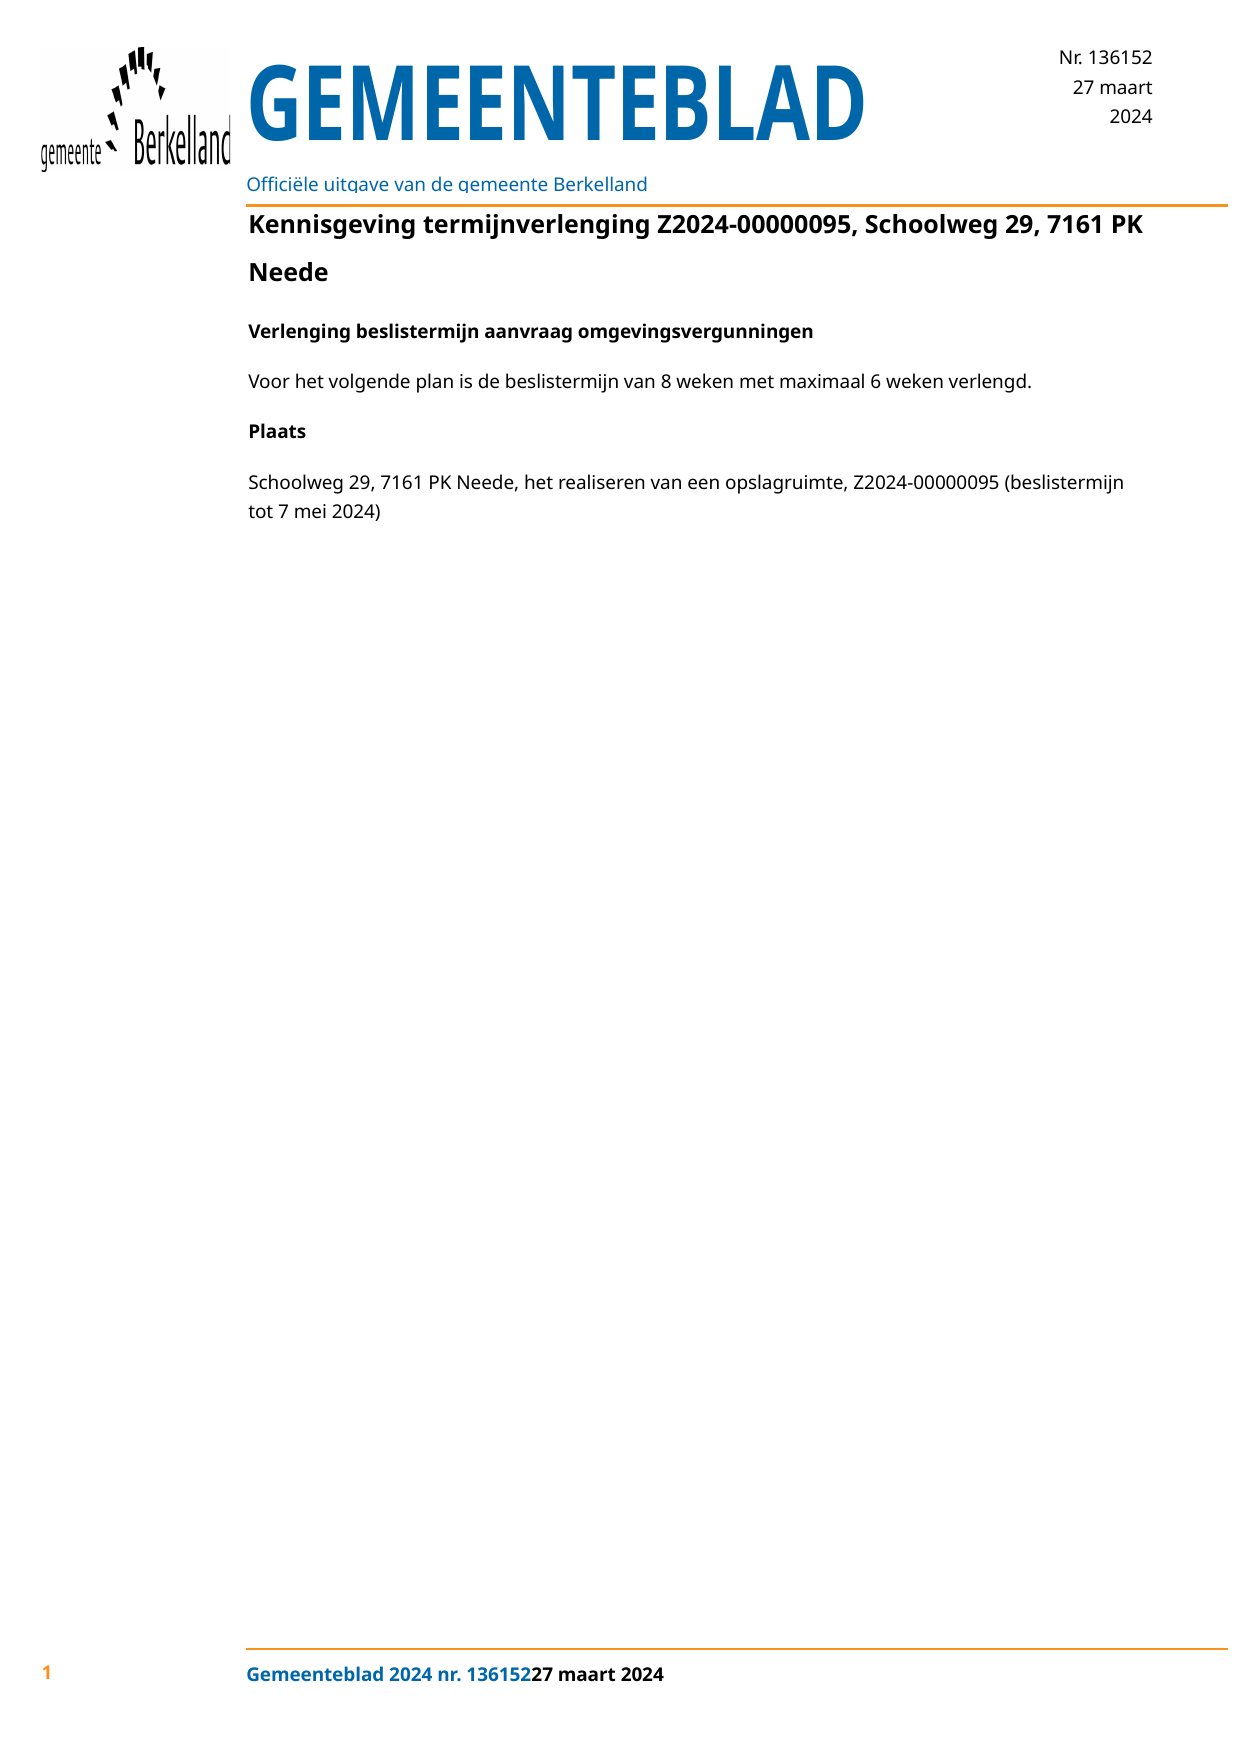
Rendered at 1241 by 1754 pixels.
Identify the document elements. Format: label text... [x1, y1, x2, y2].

text Plaats [248, 419, 1152, 444]
picture [41, 47, 231, 172]
text Verlenging beslistermijn aanvraag omgevingsvergunningen [248, 318, 1152, 344]
text Voor het volgende plan is de beslistermijn van 8 weken met maximaal 6 weken verlengd. [248, 368, 1152, 394]
text Schoolweg 29, 7161 PK Neede, het realiseren van een opslagruimte, Z2024-00000095 (beslistermijn tot 7 mei 2024) [248, 469, 1152, 524]
text Kennisgeving termijnverlenging Z2024-00000095, Schoolweg 29, 7161 PK Neede [248, 207, 1152, 288]
